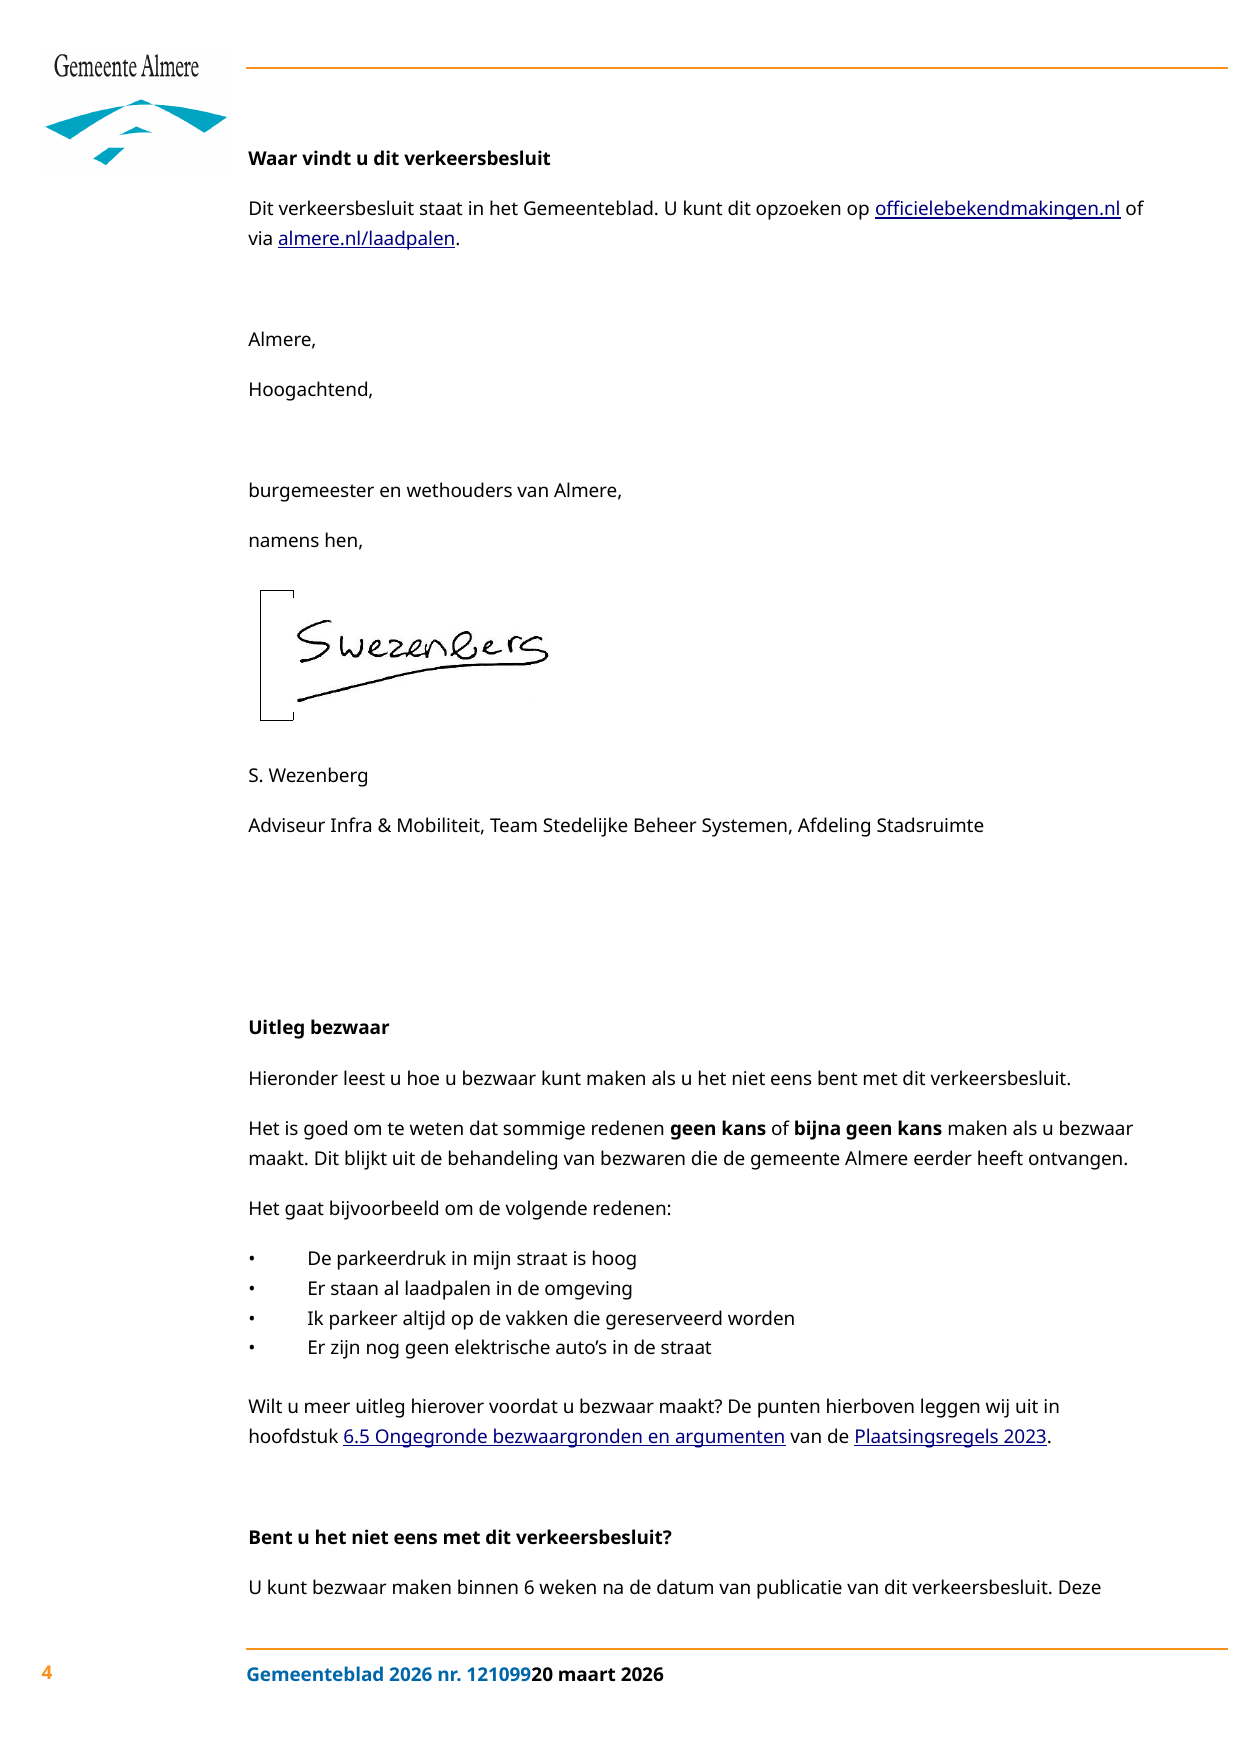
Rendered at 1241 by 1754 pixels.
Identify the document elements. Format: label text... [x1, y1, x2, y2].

list Ik parkeer altijd op de vakken die gereserveerd worden [248, 1305, 1152, 1331]
text Almere, [248, 326, 1152, 352]
text Hoogachtend, [248, 376, 1152, 402]
text Adviseur Infra & Mobiliteit, Team Stedelijke Beheer Systemen, Afdeling Stadsruimte [248, 813, 1152, 838]
text Wilt u meer uitleg hierover voordat u bezwaar maakt? De punten hierboven leggen wij uit in hoofdstuk 6.5 Ongegronde bezwaargronden en argumenten van de Plaatsingsregels 2023. [248, 1393, 1152, 1449]
text namens hen, [248, 528, 1152, 553]
text Het gaat bijvoorbeeld om de volgende redenen: [248, 1195, 1152, 1221]
list De parkeerdruk in mijn straat is hoog [248, 1246, 1152, 1271]
text Hieronder leest u hoe u bezwaar kunt maken als u het niet eens bent met dit verkeersbesluit. [248, 1065, 1152, 1091]
text Uitleg bezwaar [248, 1014, 1152, 1040]
text U kunt bezwaar maken binnen 6 weken na de datum van publicatie van dit verkeersbesluit. Deze [248, 1574, 1152, 1600]
text burgemeester en wethouders van Almere, [248, 477, 1152, 503]
text Bent u het niet eens met dit verkeersbesluit? [248, 1524, 1152, 1550]
text Het is goed om te weten dat sommige redenen geen kans of bijna geen kans maken als u bezwaar maakt. Dit blijkt uit de behandeling van bezwaren die de gemeente Almere eerder heeft ontvangen. [248, 1115, 1152, 1171]
text Waar vindt u dit verkeersbesluit [248, 145, 1152, 171]
list Er staan al laadpalen in de omgeving [248, 1275, 1152, 1301]
list Er zijn nog geen elektrische auto’s in de straat [248, 1334, 1152, 1360]
text Dit verkeersbesluit staat in het Gemeenteblad. U kunt dit opzoeken op officielebekendmakingen.nl of via almere.nl/laadpalen. [248, 196, 1152, 251]
picture [268, 598, 576, 712]
text S. Wezenberg [248, 762, 1152, 788]
picture [41, 47, 231, 172]
